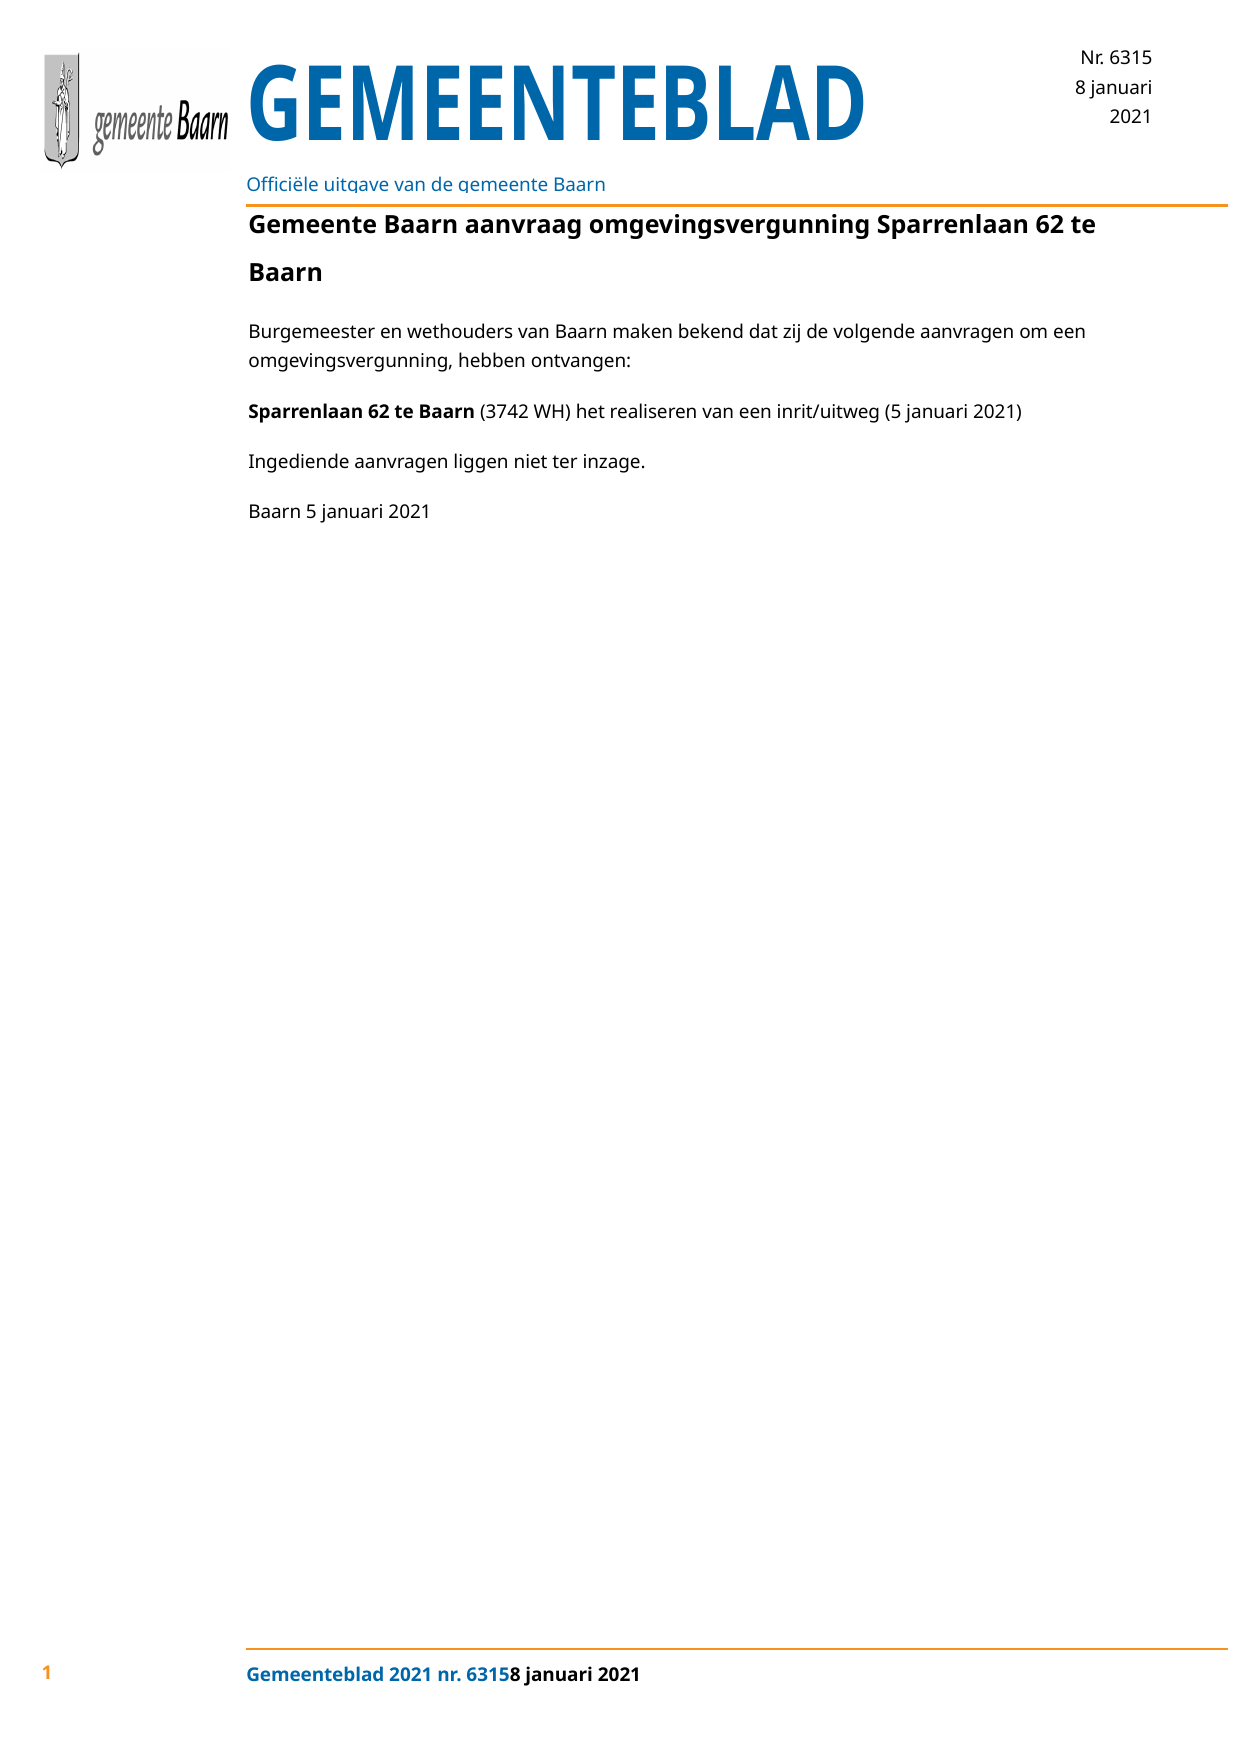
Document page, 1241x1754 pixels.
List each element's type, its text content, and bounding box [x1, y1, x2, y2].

picture [41, 47, 231, 172]
text Sparrenlaan 62 te Baarn (3742 WH) het realiseren van een inrit/uitweg (5 januari 2021) [248, 398, 1152, 424]
text Baarn 5 januari 2021 [248, 499, 1152, 524]
text Gemeente Baarn aanvraag omgevingsvergunning Sparrenlaan 62 te Baarn [248, 207, 1152, 288]
text Ingediende aanvragen liggen niet ter inzage. [248, 448, 1152, 474]
text Burgemeester en wethouders van Baarn maken bekend dat zij de volgende aanvragen om een omgevingsvergunning, hebben ontvangen: [248, 318, 1152, 373]
